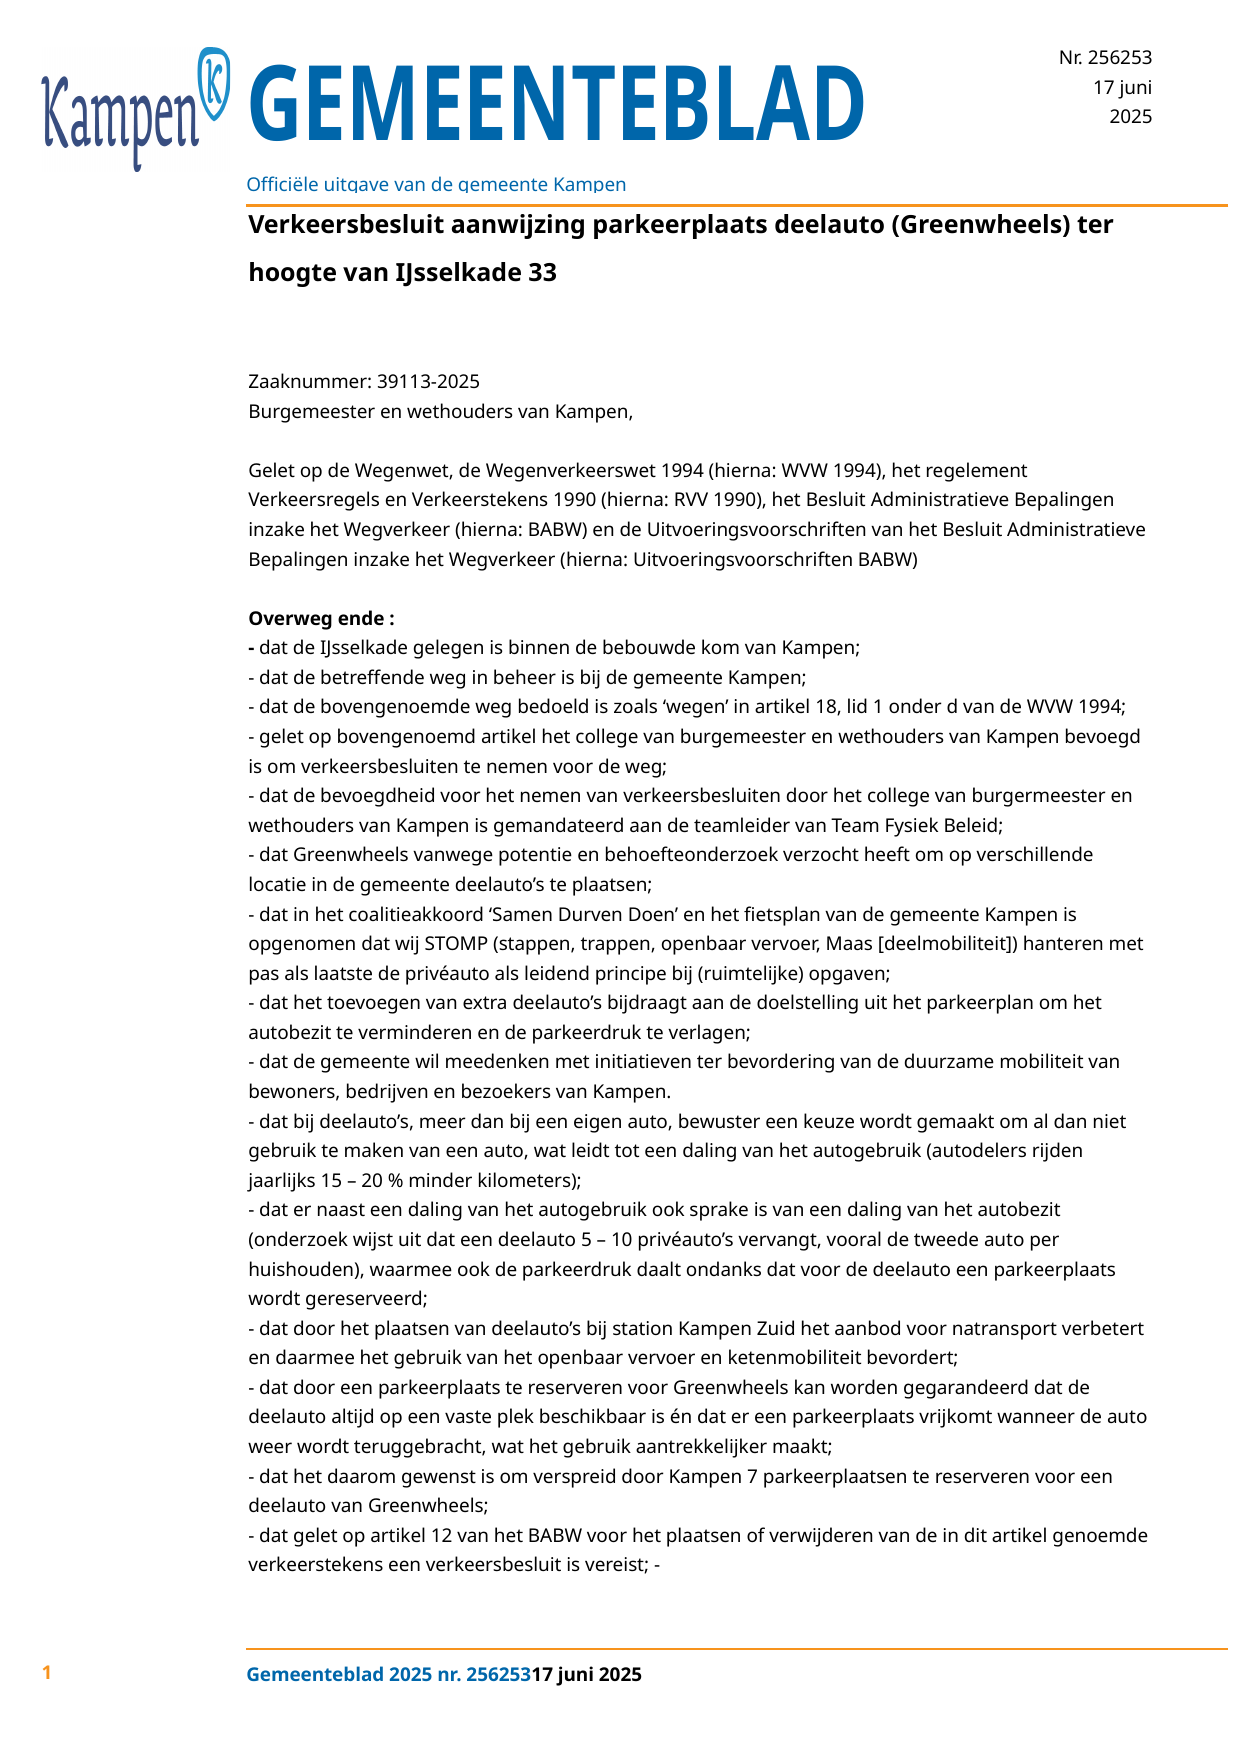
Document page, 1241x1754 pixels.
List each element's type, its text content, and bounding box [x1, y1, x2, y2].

text - dat de betreffende weg in beheer is bij de gemeente Kampen; [248, 664, 1152, 690]
text - dat door het plaatsen van deelauto’s bij station Kampen Zuid het aanbod voor natransport verbetert en daarmee het gebruik van het openbaar vervoer en ketenmobiliteit bevordert; [248, 1315, 1152, 1370]
text - dat de bovengenoemde weg bedoeld is zoals ‘wegen’ in artikel 18, lid 1 onder d van de WVW 1994; [248, 694, 1152, 719]
text Overweg ende : [248, 605, 1152, 631]
text - dat gelet op artikel 12 van het BABW voor het plaatsen of verwijderen van de in dit artikel genoemde verkeerstekens een verkeersbesluit is vereist; - [248, 1522, 1152, 1577]
text - dat de bevoegdheid voor het nemen van verkeersbesluiten door het college van burgermeester en wethouders van Kampen is gemandateerd aan de teamleider van Team Fysiek Beleid; [248, 782, 1152, 838]
text - dat door een parkeerplaats te reserveren voor Greenwheels kan worden gegarandeerd dat de deelauto altijd op een vaste plek beschikbaar is én dat er een parkeerplaats vrijkomt wanneer de auto weer wordt teruggebracht, wat het gebruik aantrekkelijker maakt; [248, 1374, 1152, 1459]
text - dat bij deelauto’s, meer dan bij een eigen auto, bewuster een keuze wordt gemaakt om al dan niet gebruik te maken van een auto, wat leidt tot een daling van het autogebruik (autodelers rijden jaarlijks 15 – 20 % minder kilometers); [248, 1108, 1152, 1193]
text - gelet op bovengenoemd artikel het college van burgemeester en wethouders van Kampen bevoegd is om verkeersbesluiten te nemen voor de weg; [248, 723, 1152, 778]
text - dat er naast een daling van het autogebruik ook sprake is van een daling van het autobezit (onderzoek wijst uit dat een deelauto 5 – 10 privéauto’s vervangt, vooral de tweede auto per huishouden), waarmee ook de parkeerdruk daalt ondanks dat voor de deelauto een parkeerplaats wordt gereserveerd; [248, 1197, 1152, 1311]
text - dat het toevoegen van extra deelauto’s bijdraagt aan de doelstelling uit het parkeerplan om het autobezit te verminderen en de parkeerdruk te verlagen; [248, 989, 1152, 1045]
picture [41, 47, 231, 172]
text Verkeersbesluit aanwijzing parkeerplaats deelauto (Greenwheels) ter hoogte van IJsselkade 33 [248, 207, 1152, 288]
text - dat de gemeente wil meedenken met initiatieven ter bevordering van de duurzame mobiliteit van bewoners, bedrijven en bezoekers van Kampen. [248, 1049, 1152, 1104]
text Gelet op de Wegenwet, de Wegenverkeerswet 1994 (hierna: WVW 1994), het regelement Verkeersregels en Verkeerstekens 1990 (hierna: RVV 1990), het Besluit Administratieve Bepalingen inzake het Wegverkeer (hierna: BABW) en de Uitvoeringsvoorschriften van het Besluit Administratieve Bepalingen inzake het Wegverkeer (hierna: Uitvoeringsvoorschriften BABW) [248, 457, 1152, 571]
text Burgemeester en wethouders van Kampen, [248, 398, 1152, 423]
text - dat Greenwheels vanwege potentie en behoefteonderzoek verzocht heeft om op verschillende locatie in de gemeente deelauto’s te plaatsen; [248, 842, 1152, 897]
text - dat de IJsselkade gelegen is binnen de bebouwde kom van Kampen; [248, 634, 1152, 660]
text - dat in het coalitieakkoord ‘Samen Durven Doen’ en het fietsplan van de gemeente Kampen is opgenomen dat wij STOMP (stappen, trappen, openbaar vervoer, Maas [deelmobiliteit]) hanteren met pas als laatste de privéauto als leidend principe bij (ruimtelijke) opgaven; [248, 901, 1152, 986]
text Zaaknummer: 39113-2025 [248, 368, 1152, 394]
text - dat het daarom gewenst is om verspreid door Kampen 7 parkeerplaatsen te reserveren voor een deelauto van Greenwheels; [248, 1463, 1152, 1518]
